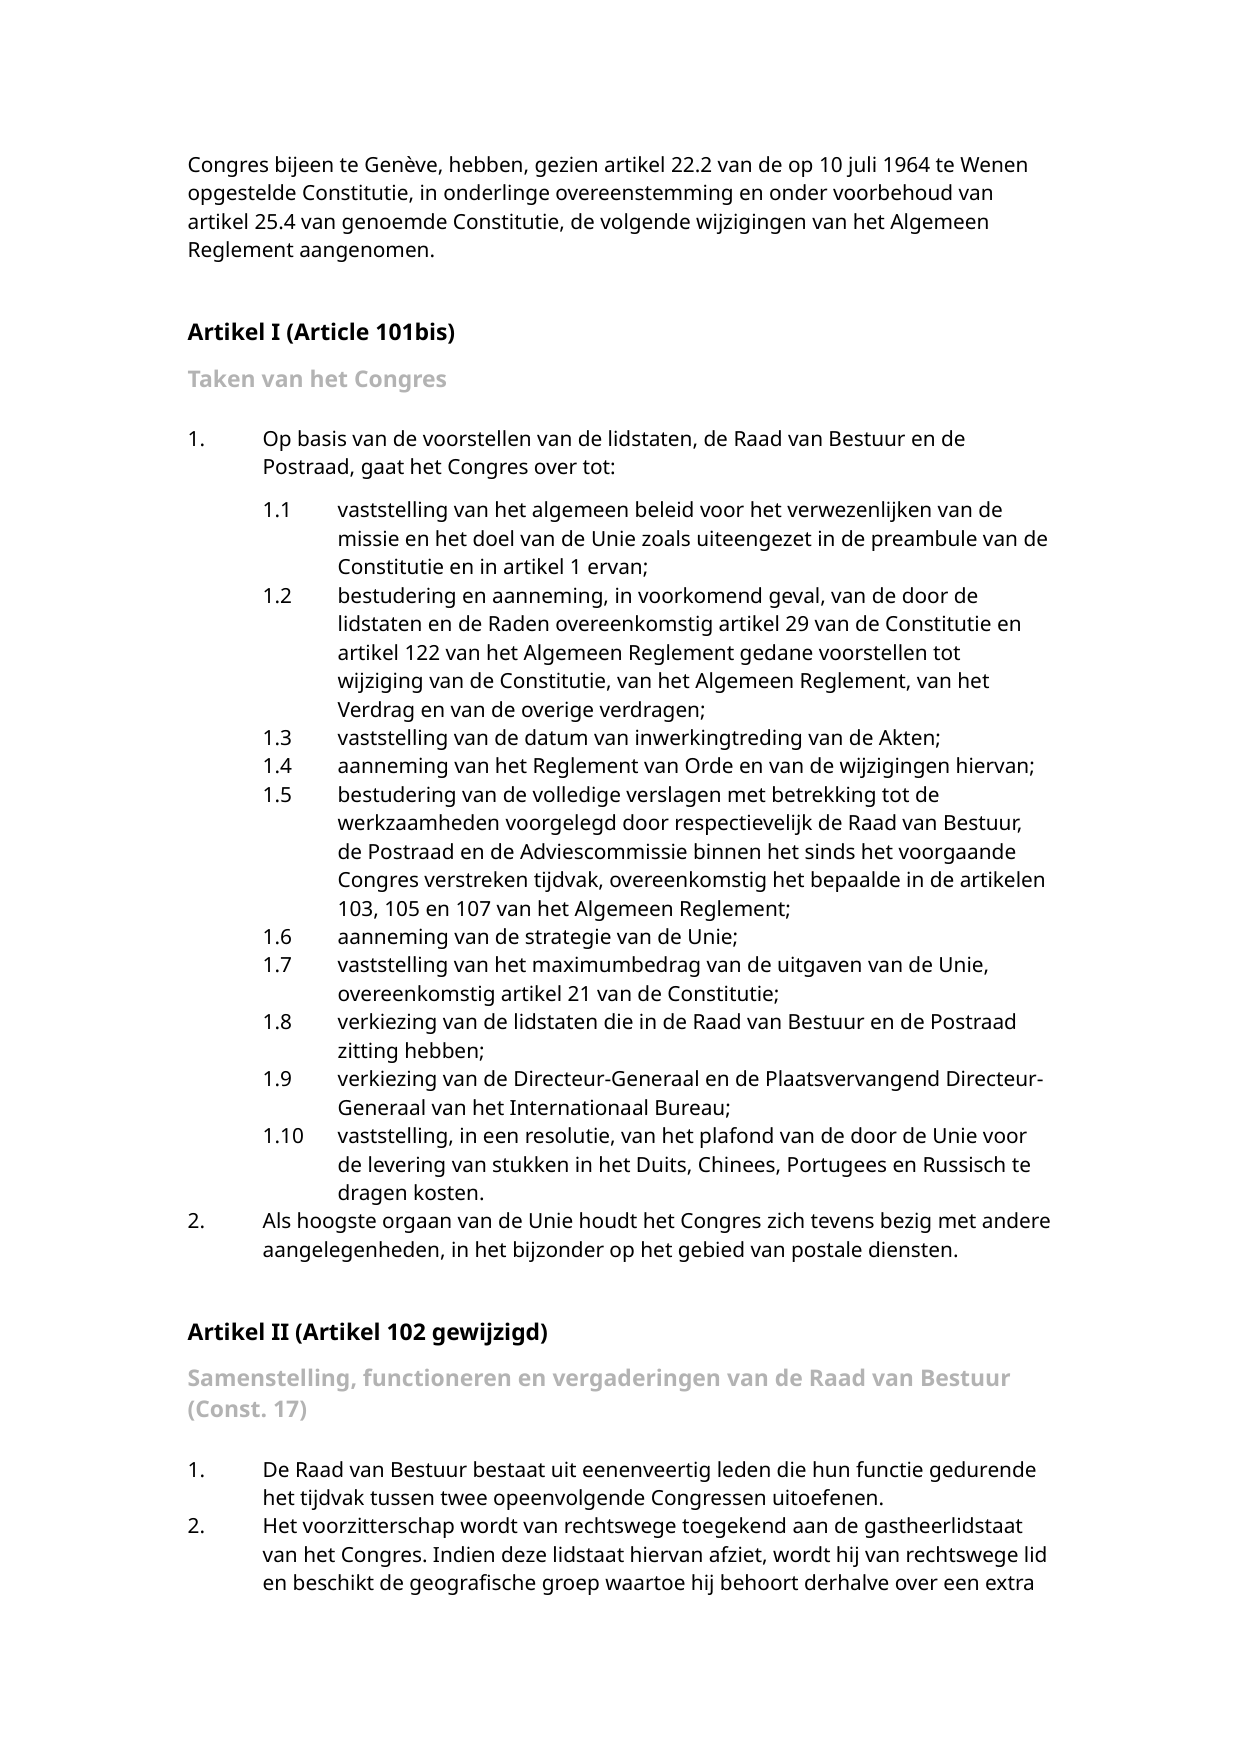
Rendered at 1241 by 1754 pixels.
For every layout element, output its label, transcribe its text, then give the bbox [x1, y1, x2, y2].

text Congres bijeen te Genève, hebben, gezien artikel 22.2 van de op 10 juli 1964 te Wenen opgestelde Constitutie, in onderlinge overeenstemming en onder voorbehoud van artikel 25.4 van genoemde Constitutie, de volgende wijzigingen van het Algemeen Reglement aangenomen. [187, 150, 1053, 264]
list vaststelling van het algemeen beleid voor het verwezenlijken van de missie en het doel van de Unie zoals uiteengezet in de preambule van de Constitutie en in artikel 1 ervan; [262, 496, 1053, 581]
list De Raad van Bestuur bestaat uit eenenveertig leden die hun functie gedurende het tijdvak tussen twee opeenvolgende Congressen uitoefenen. [187, 1455, 1053, 1512]
list verkiezing van de lidstaten die in de Raad van Bestuur en de Postraad zitting hebben; [262, 1007, 1053, 1064]
list vaststelling van het maximumbedrag van de uitgaven van de Unie, overeenkomstig artikel 21 van de Constitutie; [262, 951, 1053, 1007]
subtitle Artikel II (Artikel 102 gewijzigd) [187, 1316, 1053, 1347]
subtitle Artikel I (Article 101bis) [187, 316, 1053, 347]
text Taken van het Congres [187, 362, 1053, 394]
list vaststelling, in een resolutie, van het plafond van de door de Unie voor de levering van stukken in het Duits, Chinees, Portugees en Russisch te dragen kosten. [262, 1121, 1053, 1207]
list Als hoogste orgaan van de Unie houdt het Congres zich tevens bezig met andere aangelegenheden, in het bijzonder op het gebied van postale diensten. [187, 1207, 1053, 1263]
list bestudering en aanneming, in voorkomend geval, van de door de lidstaten en de Raden overeenkomstig artikel 29 van de Constitutie en artikel 122 van het Algemeen Reglement gedane voorstellen tot wijziging van de Constitutie, van het Algemeen Reglement, van het Verdrag en van de overige verdragen; [262, 581, 1053, 723]
list vaststelling van de datum van inwerkingtreding van de Akten; [262, 723, 1053, 752]
list verkiezing van de Directeur-Generaal en de Plaatsvervangend Directeur-Generaal van het Internationaal Bureau; [262, 1064, 1053, 1121]
list bestudering van de volledige verslagen met betrekking tot de werkzaamheden voorgelegd door respectievelijk de Raad van Bestuur, de Postraad en de Adviescommissie binnen het sinds het voorgaande Congres verstreken tijdvak, overeenkomstig het bepaalde in de artikelen 103, 105 en 107 van het Algemeen Reglement; [262, 780, 1053, 922]
list Op basis van de voorstellen van de lidstaten, de Raad van Bestuur en de Postraad, gaat het Congres over tot: [187, 424, 1053, 481]
list aanneming van het Reglement van Orde en van de wijzigingen hiervan; [262, 752, 1053, 780]
list Het voorzitterschap wordt van rechtswege toegekend aan de gastheerlidstaat van het Congres. Indien deze lidstaat hiervan afziet, wordt hij van rechtswege lid en beschikt de geografische groep waartoe hij behoort derhalve over een extra [187, 1512, 1053, 1597]
list aanneming van de strategie van de Unie; [262, 922, 1053, 951]
text Samenstelling, functioneren en vergaderingen van de Raad van Bestuur (Const. 17) [187, 1362, 1053, 1425]
